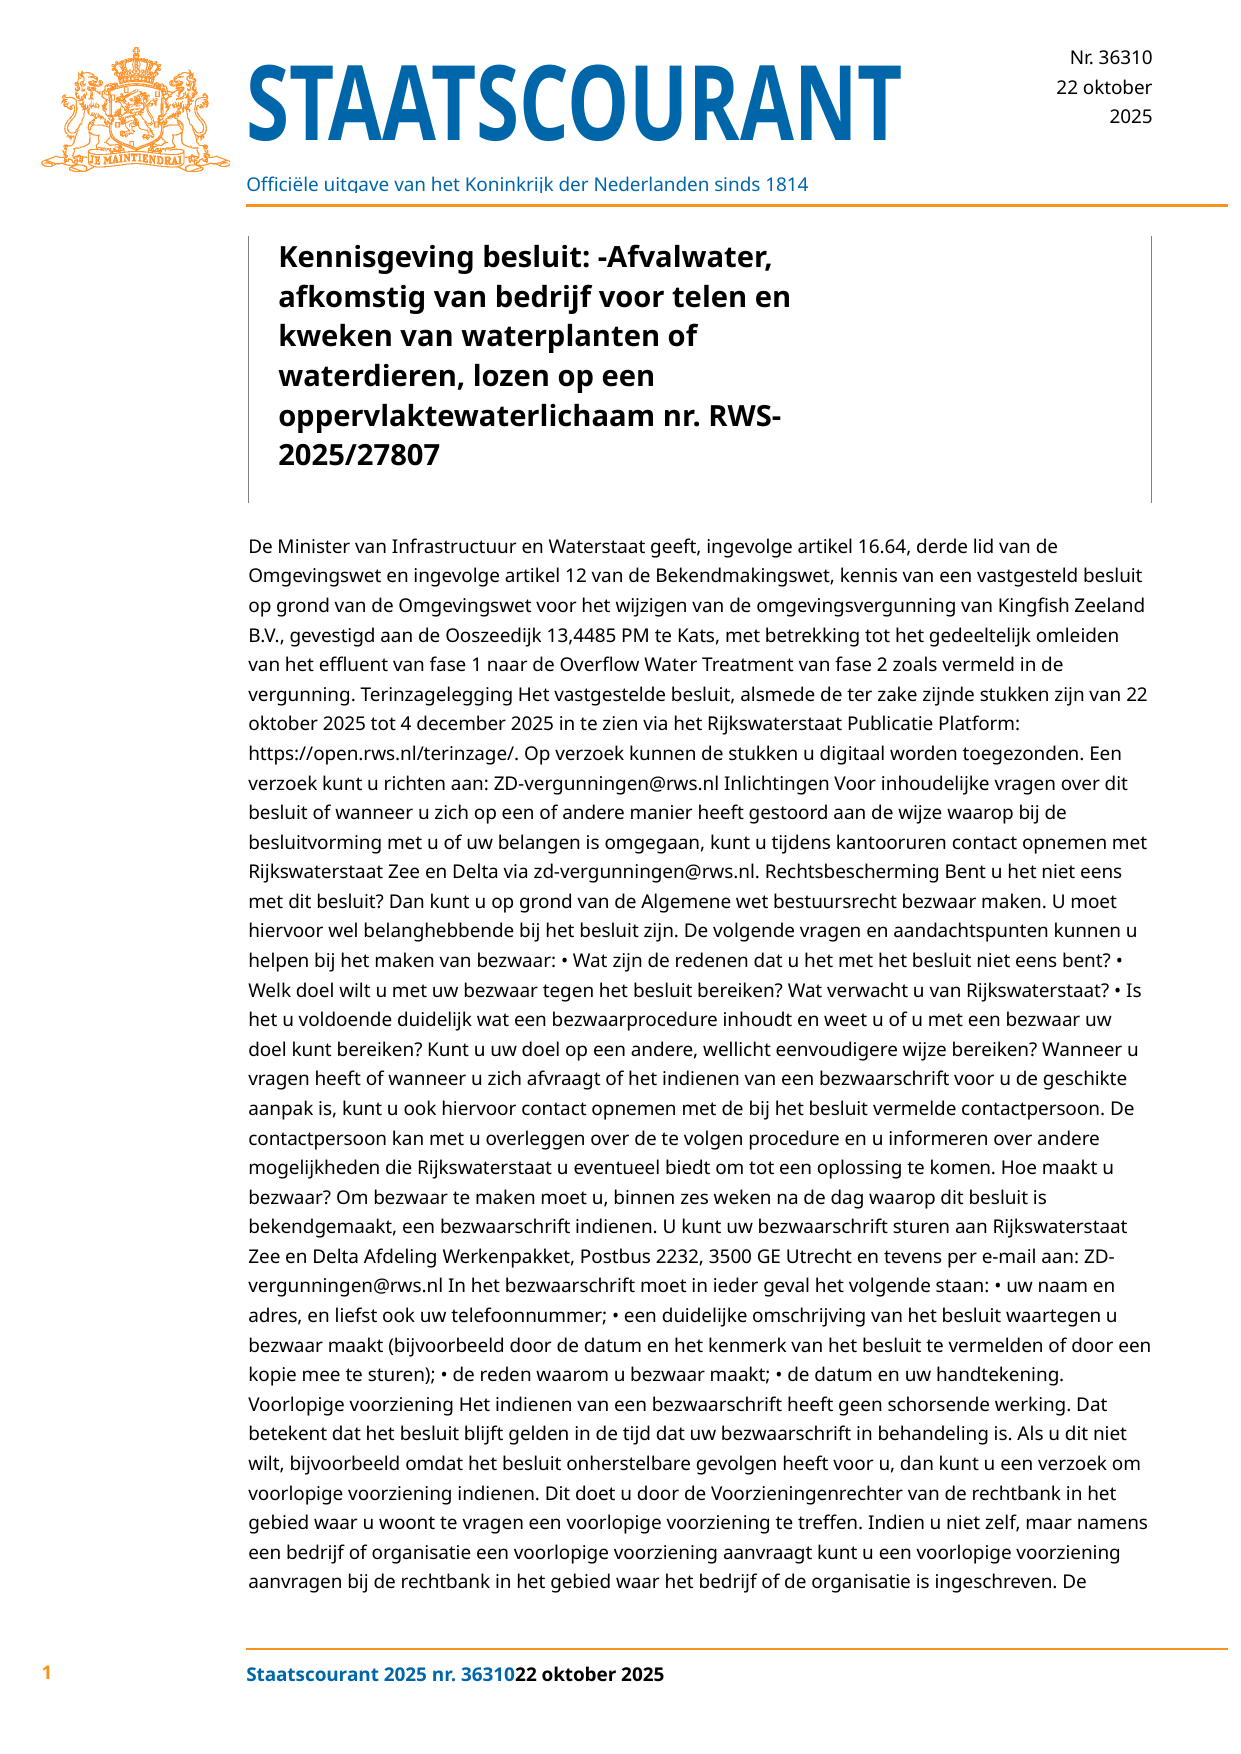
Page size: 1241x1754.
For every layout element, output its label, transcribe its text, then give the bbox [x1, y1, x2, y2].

picture [912, 236, 1090, 414]
table_header Kennisgeving besluit: -Afvalwater, afkomstig van bedrijf voor telen en kweken van waterplanten of waterdieren, lozen op een oppervlaktewaterlichaam nr. RWS-2025/27807 [249, 236, 850, 503]
text De Minister van Infrastructuur en Waterstaat geeft, ingevolge artikel 16.64, derde lid van de Omgevingswet en ingevolge artikel 12 van de Bekendmakingswet, kennis van een vastgesteld besluit op grond van de Omgevingswet voor het wijzigen van de omgevingsvergunning van Kingfish Zeeland B.V., gevestigd aan de Ooszeedijk 13,4485 PM te Kats, met betrekking tot het gedeeltelijk omleiden van het effluent van fase 1 naar de Overflow Water Treatment van fase 2 zoals vermeld in de vergunning. Terinzagelegging Het vastgestelde besluit, alsmede de ter zake zijnde stukken zijn van 22 oktober 2025 tot 4 december 2025 in te zien via het Rijkswaterstaat Publicatie Platform: https://open.rws.nl/terinzage/. Op verzoek kunnen de stukken u digitaal worden toegezonden. Een verzoek kunt u richten aan: ZD-vergunningen@rws.nl Inlichtingen Voor inhoudelijke vragen over dit besluit of wanneer u zich op een of andere manier heeft gestoord aan de wijze waarop bij de besluitvorming met u of uw belangen is omgegaan, kunt u tijdens kantooruren contact opnemen met Rijkswaterstaat Zee en Delta via zd-vergunningen@rws.nl. Rechtsbescherming Bent u het niet eens met dit besluit? Dan kunt u op grond van de Algemene wet bestuursrecht bezwaar maken. U moet hiervoor wel belanghebbende bij het besluit zijn. De volgende vragen en aandachtspunten kunnen u helpen bij het maken van bezwaar: • Wat zijn de redenen dat u het met het besluit niet eens bent? • Welk doel wilt u met uw bezwaar tegen het besluit bereiken? Wat verwacht u van Rijkswaterstaat? • Is het u voldoende duidelijk wat een bezwaarprocedure inhoudt en weet u of u met een bezwaar uw doel kunt bereiken? Kunt u uw doel op een andere, wellicht eenvoudigere wijze bereiken? Wanneer u vragen heeft of wanneer u zich afvraagt of het indienen van een bezwaarschrift voor u de geschikte aanpak is, kunt u ook hiervoor contact opnemen met de bij het besluit vermelde contactpersoon. De contactpersoon kan met u overleggen over de te volgen procedure en u informeren over andere mogelijkheden die Rijkswaterstaat u eventueel biedt om tot een oplossing te komen. Hoe maakt u bezwaar? Om bezwaar te maken moet u, binnen zes weken na de dag waarop dit besluit is bekendgemaakt, een bezwaarschrift indienen. U kunt uw bezwaarschrift sturen aan Rijkswaterstaat Zee en Delta Afdeling Werkenpakket, Postbus 2232, 3500 GE Utrecht en tevens per e-mail aan: ZD-vergunningen@rws.nl In het bezwaarschrift moet in ieder geval het volgende staan: • uw naam en adres, en liefst ook uw telefoonnummer; • een duidelijke omschrijving van het besluit waartegen u bezwaar maakt (bijvoorbeeld door de datum en het kenmerk van het besluit te vermelden of door een kopie mee te sturen); • de reden waarom u bezwaar maakt; • de datum en uw handtekening. Voorlopige voorziening Het indienen van een bezwaarschrift heeft geen schorsende werking. Dat betekent dat het besluit blijft gelden in de tijd dat uw bezwaarschrift in behandeling is. Als u dit niet wilt, bijvoorbeeld omdat het besluit onherstelbare gevolgen heeft voor u, dan kunt u een verzoek om voorlopige voorziening indienen. Dit doet u door de Voorzieningenrechter van de rechtbank in het gebied waar u woont te vragen een voorlopige voorziening te treffen. Indien u niet zelf, maar namens een bedrijf of organisatie een voorlopige voorziening aanvraagt kunt u een voorlopige voorziening aanvragen bij de rechtbank in het gebied waar het bedrijf of de organisatie is ingeschreven. De [248, 533, 1152, 1594]
table_header [850, 236, 912, 413]
picture [41, 47, 231, 172]
table_header [1090, 236, 1151, 413]
table_header [850, 414, 1151, 503]
